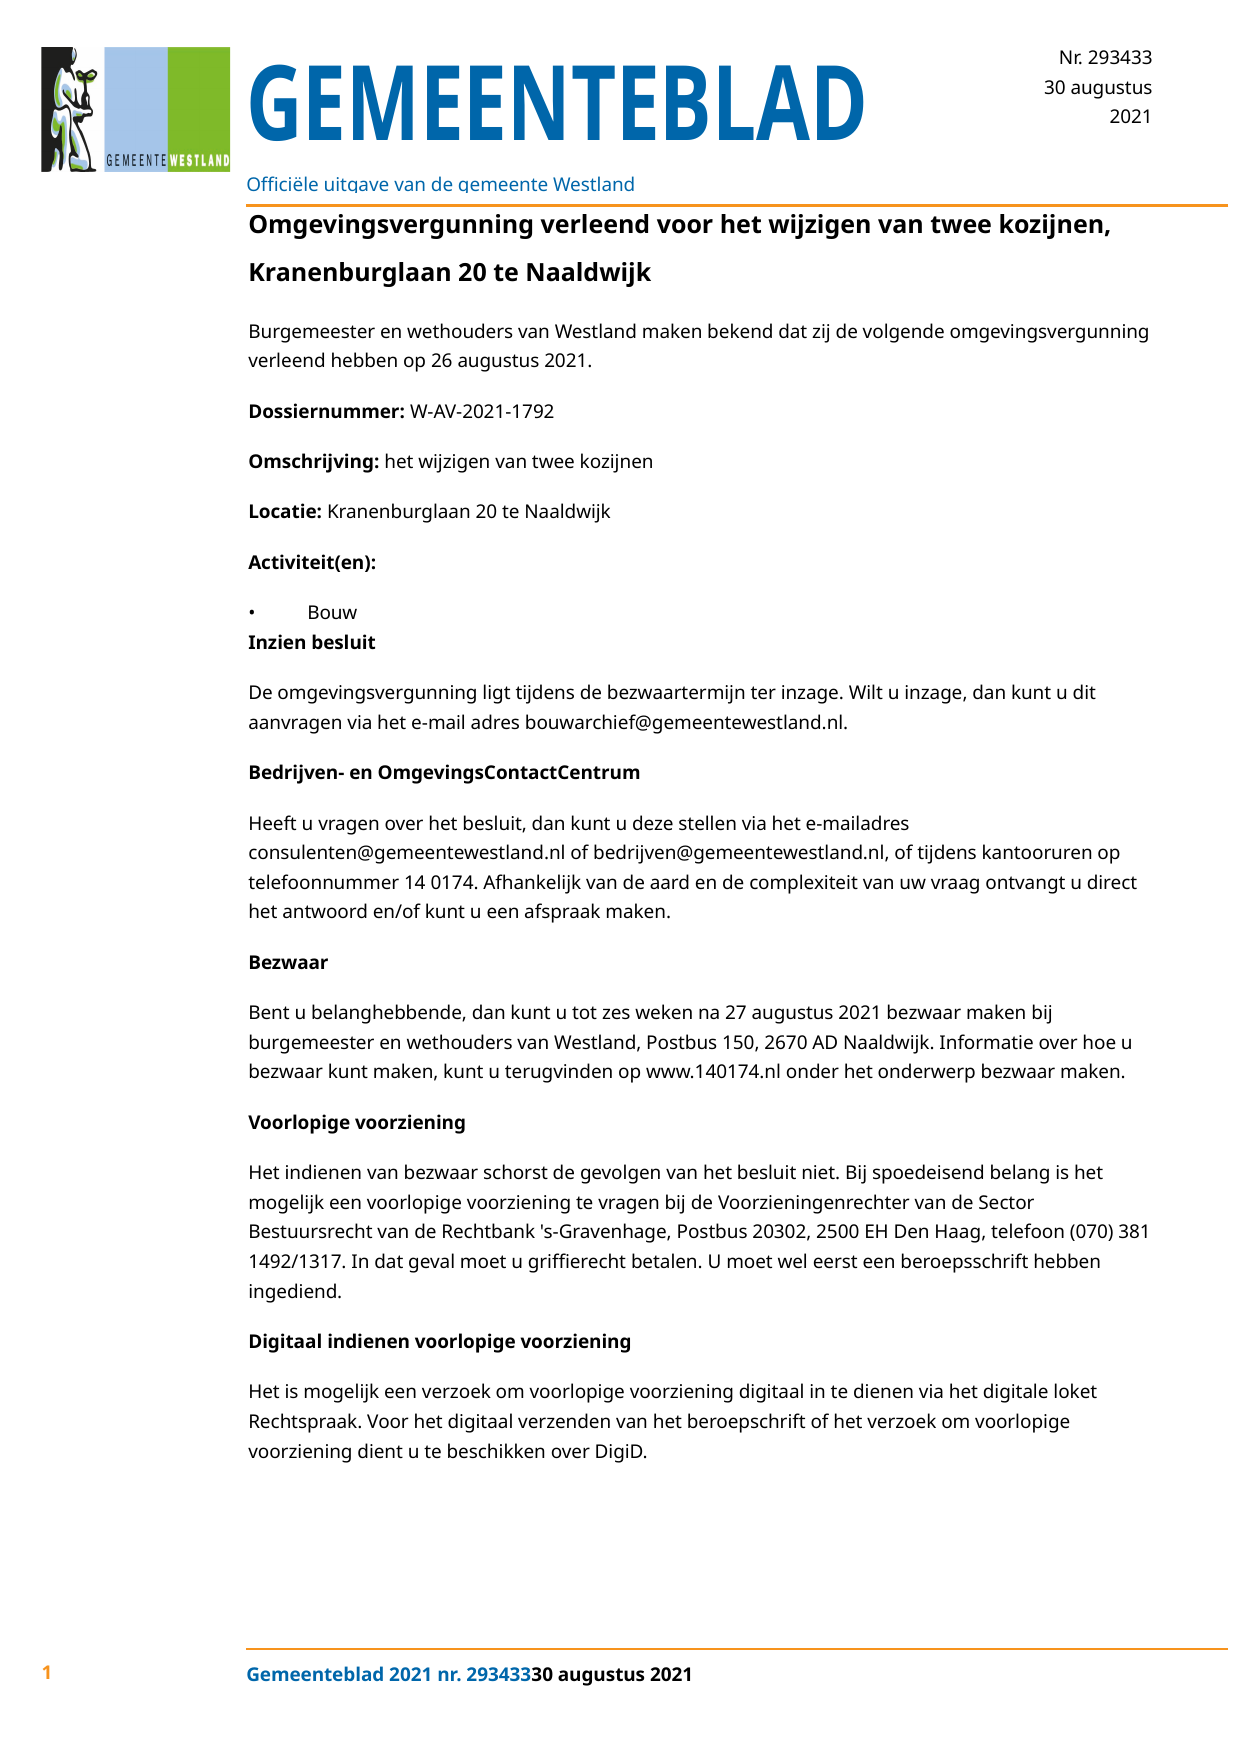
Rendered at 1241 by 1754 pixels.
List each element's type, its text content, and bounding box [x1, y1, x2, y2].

list Bouw [248, 599, 1152, 625]
text Het indienen van bezwaar schorst de gevolgen van het besluit niet. Bij spoedeisend belang is het mogelijk een voorlopige voorziening te vragen bij de Voorzieningenrechter van de Sector Bestuursrecht van de Rechtbank 's-Gravenhage, Postbus 20302, 2500 EH Den Haag, telefoon (070) 381 1492/1317. In dat geval moet u griffierecht betalen. U moet wel eerst een beroepsschrift hebben ingediend. [248, 1159, 1152, 1304]
text Heeft u vragen over het besluit, dan kunt u deze stellen via het e-mailadres consulenten@gemeentewestland.nl of bedrijven@gemeentewestland.nl, of tijdens kantooruren op telefoonnummer 14 0174. Afhankelijk van de aard en de complexiteit van uw vraag ontvangt u direct het antwoord en/of kunt u een afspraak maken. [248, 810, 1152, 924]
text Inzien besluit [248, 629, 1152, 655]
picture [41, 47, 231, 172]
text Digitaal indienen voorlopige voorziening [248, 1328, 1152, 1354]
text Bent u belanghebbende, dan kunt u tot zes weken na 27 augustus 2021 bezwaar maken bij burgemeester en wethouders van Westland, Postbus 150, 2670 AD Naaldwijk. Informatie over hoe u bezwaar kunt maken, kunt u terugvinden op www.140174.nl onder het onderwerp bezwaar maken. [248, 999, 1152, 1084]
text Omschrijving: het wijzigen van twee kozijnen [248, 448, 1152, 474]
text De omgevingsvergunning ligt tijdens de bezwaartermijn ter inzage. Wilt u inzage, dan kunt u dit aanvragen via het e-mail adres bouwarchief@gemeentewestland.nl. [248, 679, 1152, 735]
text Voorlopige voorziening [248, 1109, 1152, 1135]
text Omgevingsvergunning verleend voor het wijzigen van twee kozijnen, Kranenburglaan 20 te Naaldwijk [248, 207, 1152, 288]
text Activiteit(en): [248, 549, 1152, 575]
text Locatie: Kranenburglaan 20 te Naaldwijk [248, 499, 1152, 524]
text Het is mogelijk een verzoek om voorlopige voorziening digitaal in te dienen via het digitale loket Rechtspraak. Voor het digitaal verzenden van het beroepschrift of het verzoek om voorlopige voorziening dient u te beschikken over DigiD. [248, 1379, 1152, 1464]
text Burgemeester en wethouders van Westland maken bekend dat zij de volgende omgevingsvergunning verleend hebben op 26 augustus 2021. [248, 318, 1152, 373]
text Bedrijven- en OmgevingsContactCentrum [248, 759, 1152, 785]
text Dossiernummer: W-AV-2021-1792 [248, 398, 1152, 424]
text Bezwaar [248, 949, 1152, 975]
